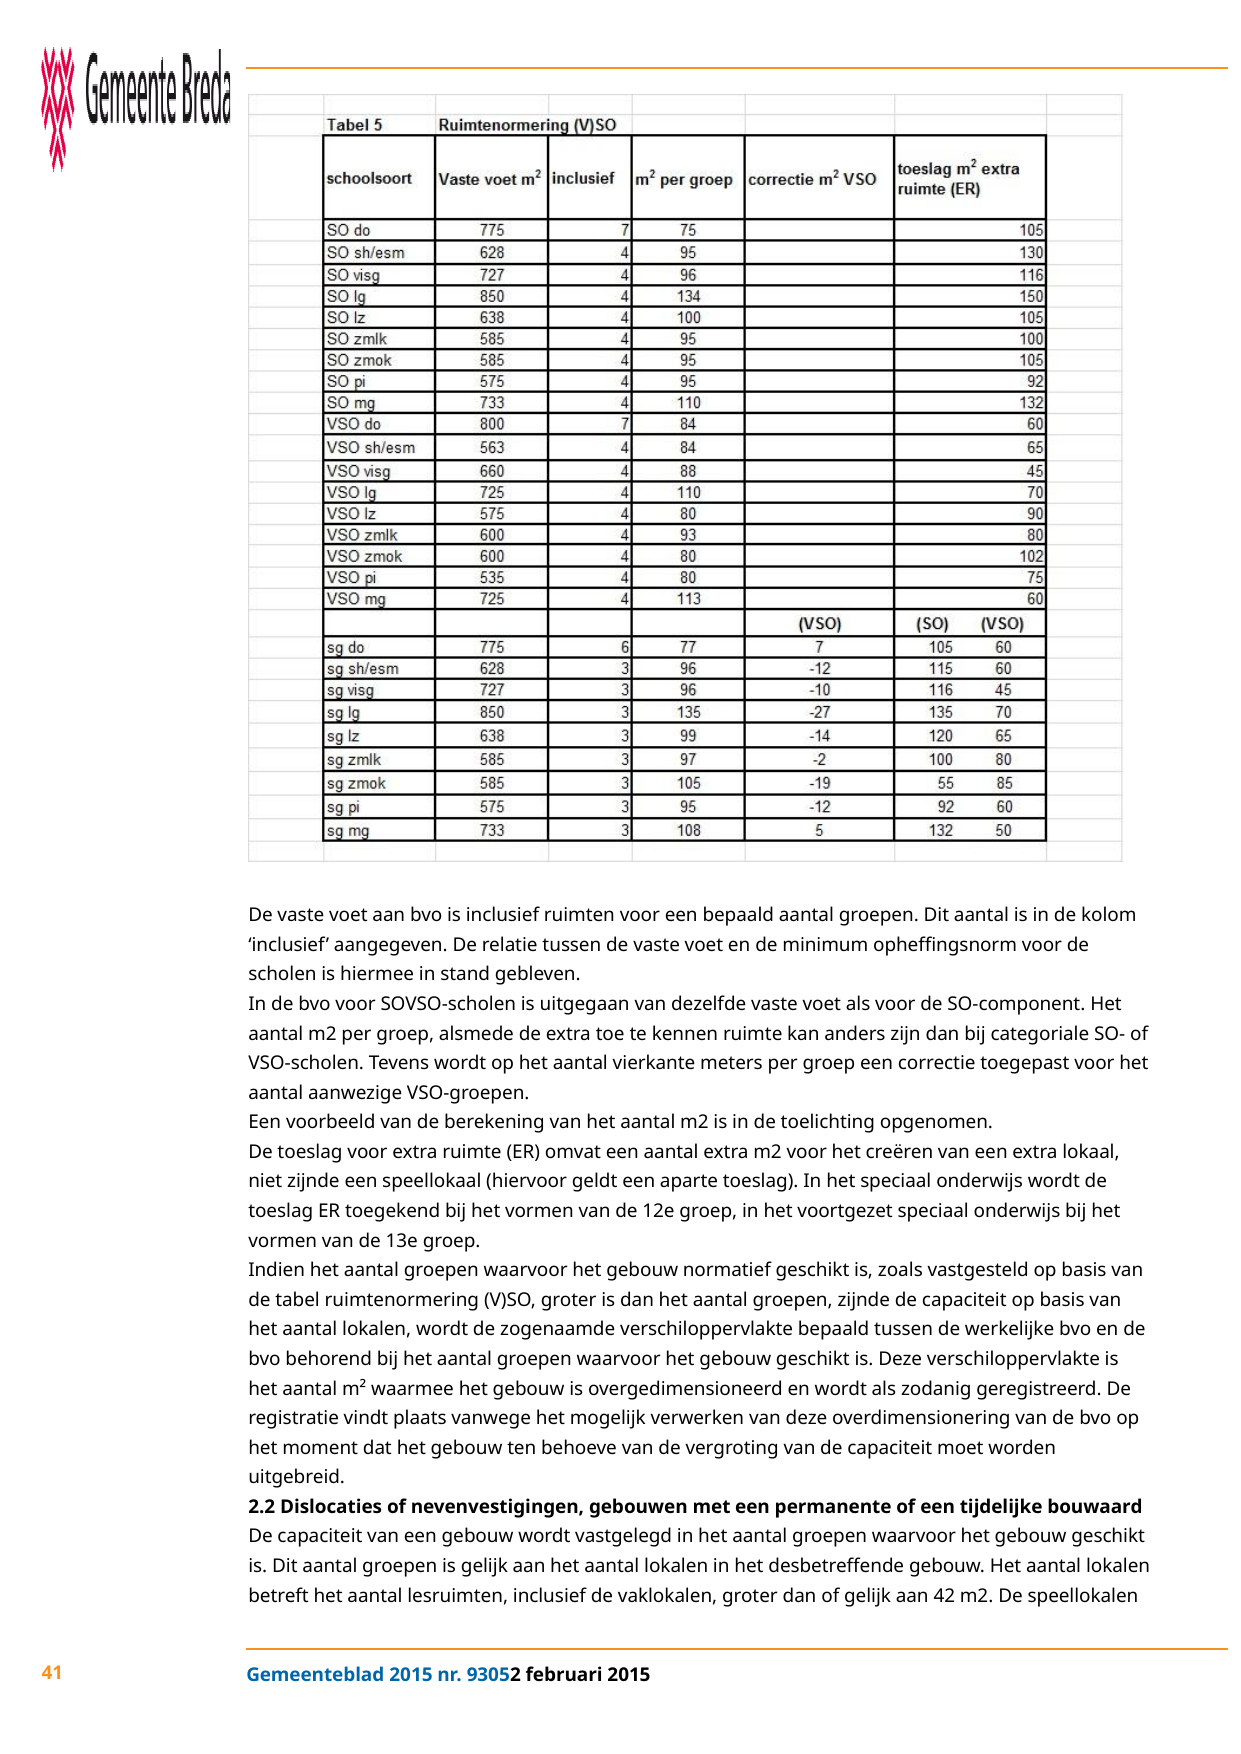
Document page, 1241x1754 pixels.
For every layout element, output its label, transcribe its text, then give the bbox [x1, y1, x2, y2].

picture [248, 94, 1152, 862]
text De toeslag voor extra ruimte (ER) omvat een aantal extra m2 voor het creëren van een extra lokaal, niet zijnde een speellokaal (hiervoor geldt een aparte toeslag). In het speciaal onderwijs wordt de toeslag ER toegekend bij het vormen van de 12e groep, in het voortgezet speciaal onderwijs bij het vormen van de 13e groep. [248, 1138, 1152, 1252]
text 2.2 Dislocaties of nevenvestigingen, gebouwen met een permanente of een tijdelijke bouwaard [248, 1493, 1152, 1519]
text De vaste voet aan bvo is inclusief ruimten voor een bepaald aantal groepen. Dit aantal is in de kolom ‘inclusief’ aangegeven. De relatie tussen de vaste voet en de minimum opheffingsnorm voor de scholen is hiermee in stand gebleven. [248, 901, 1152, 986]
picture [41, 47, 231, 172]
text In de bvo voor SOVSO-scholen is uitgegaan van dezelfde vaste voet als voor de SO-component. Het aantal m2 per groep, alsmede de extra toe te kennen ruimte kan anders zijn dan bij categoriale SO- of VSO-scholen. Tevens wordt op het aantal vierkante meters per groep een correctie toegepast voor het aantal aanwezige VSO-groepen. [248, 990, 1152, 1104]
text Indien het aantal groepen waarvoor het gebouw normatief geschikt is, zoals vastgesteld op basis van de tabel ruimtenormering (V)SO, groter is dan het aantal groepen, zijnde de capaciteit op basis van het aantal lokalen, wordt de zogenaamde verschiloppervlakte bepaald tussen de werkelijke bvo en de bvo behorend bij het aantal groepen waarvoor het gebouw geschikt is. Deze verschiloppervlakte is het aantal m² waarmee het gebouw is overgedimensioneerd en wordt als zodanig geregistreerd. De registratie vindt plaats vanwege het mogelijk verwerken van deze overdimensionering van de bvo op het moment dat het gebouw ten behoeve van de vergroting van de capaciteit moet worden uitgebreid. [248, 1256, 1152, 1489]
text De capaciteit van een gebouw wordt vastgelegd in het aantal groepen waarvoor het gebouw geschikt is. Dit aantal groepen is gelijk aan het aantal lokalen in het desbetreffende gebouw. Het aantal lokalen betreft het aantal lesruimten, inclusief de vaklokalen, groter dan of gelijk aan 42 m2. De speellokalen [248, 1523, 1152, 1607]
text Een voorbeeld van de berekening van het aantal m2 is in de toelichting opgenomen. [248, 1108, 1152, 1134]
